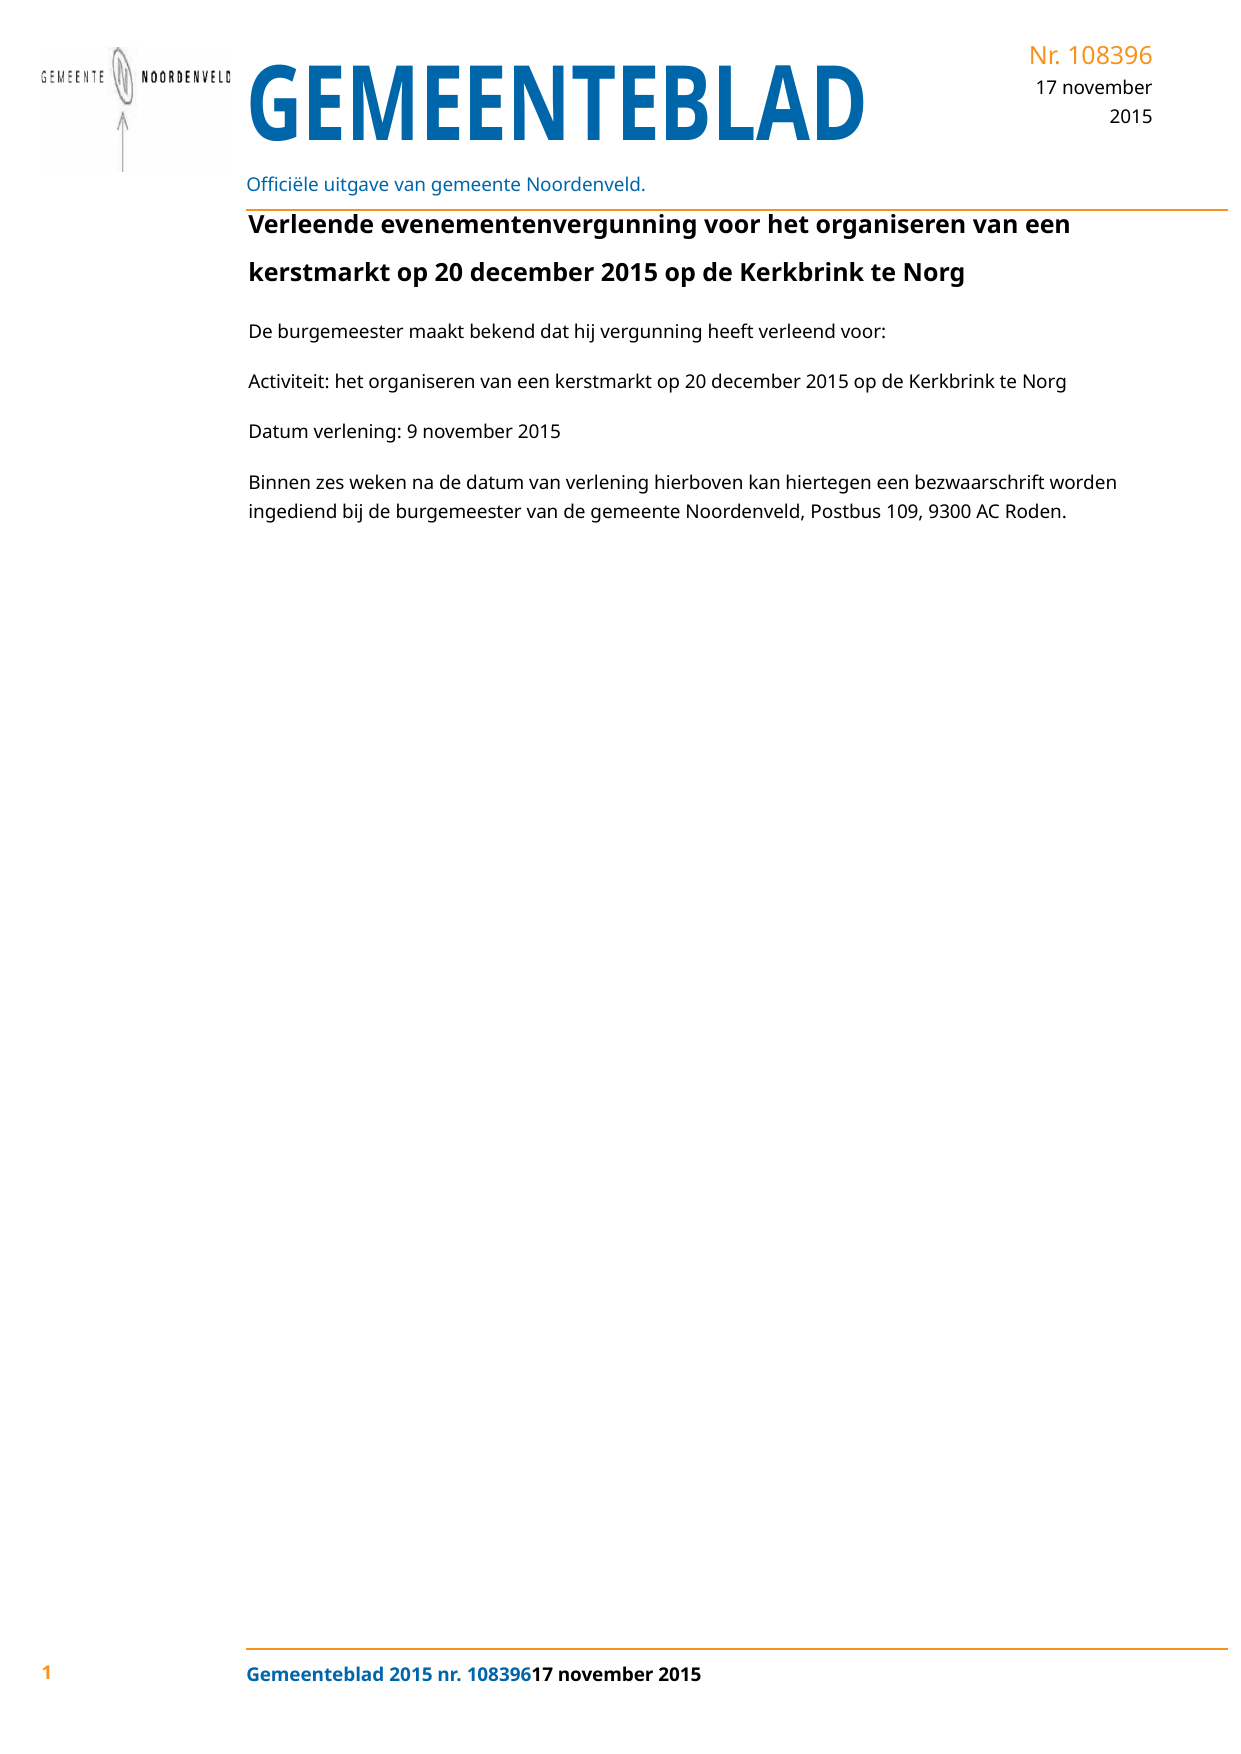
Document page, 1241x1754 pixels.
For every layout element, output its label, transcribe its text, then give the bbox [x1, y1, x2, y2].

text Datum verlening: 9 november 2015 [248, 419, 1152, 444]
text Activiteit: het organiseren van een kerstmarkt op 20 december 2015 op de Kerkbrink te Norg [248, 368, 1152, 394]
text Binnen zes weken na de datum van verlening hierboven kan hiertegen een bezwaarschrift worden ingediend bij de burgemeester van de gemeente Noordenveld, Postbus 109, 9300 AC Roden. [248, 469, 1152, 524]
picture [41, 47, 231, 172]
text De burgemeester maakt bekend dat hij vergunning heeft verleend voor: [248, 318, 1152, 344]
text Verleende evenementenvergunning voor het organiseren van een kerstmarkt op 20 december 2015 op de Kerkbrink te Norg [248, 211, 1152, 288]
